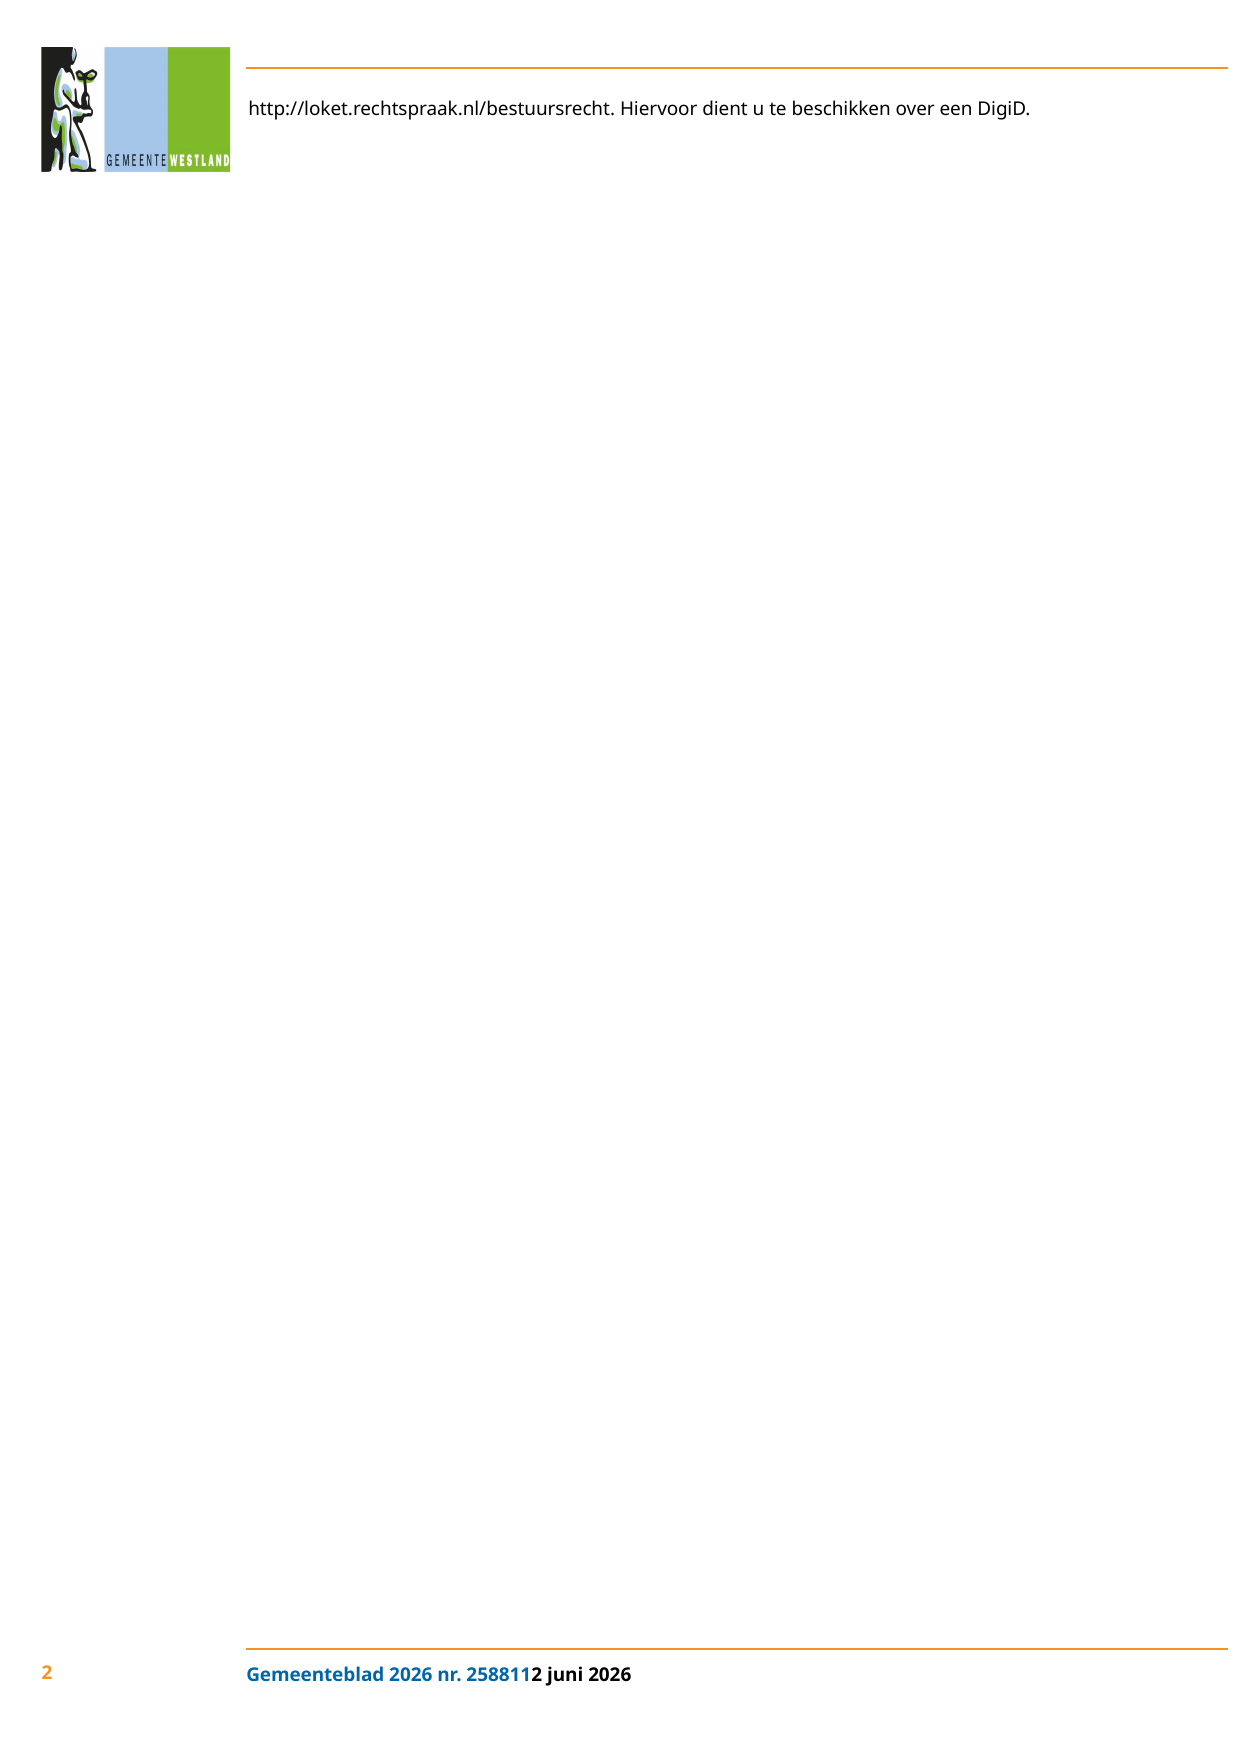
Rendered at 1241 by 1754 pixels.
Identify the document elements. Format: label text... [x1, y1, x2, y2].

picture [41, 47, 231, 172]
text http://loket.rechtspraak.nl/bestuursrecht. Hiervoor dient u te beschikken over een DigiD. [248, 95, 1152, 121]
